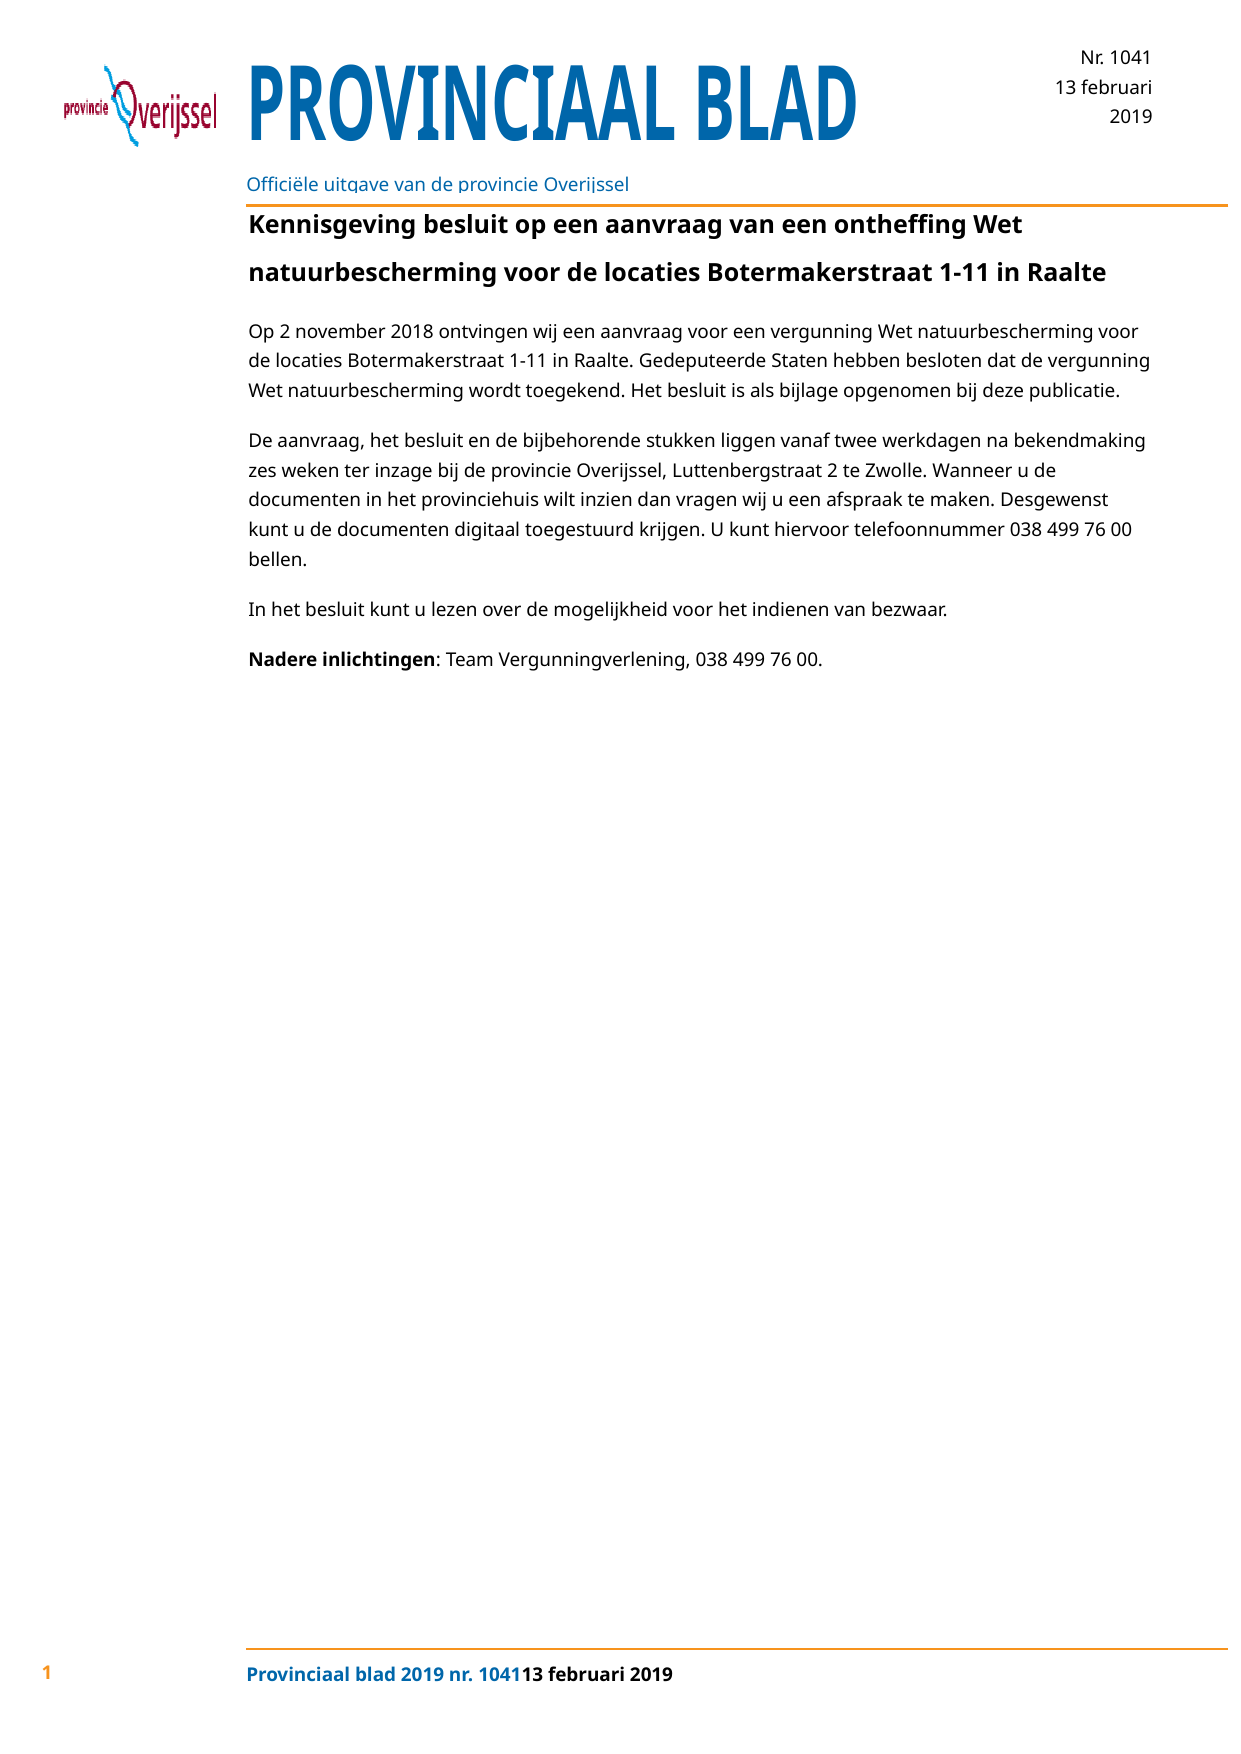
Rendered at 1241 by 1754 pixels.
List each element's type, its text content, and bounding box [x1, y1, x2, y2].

text Op 2 november 2018 ontvingen wij een aanvraag voor een vergunning Wet natuurbescherming voor de locaties Botermakerstraat 1-11 in Raalte. Gedeputeerde Staten hebben besloten dat de vergunning Wet natuurbescherming wordt toegekend. Het besluit is als bijlage opgenomen bij deze publicatie. [248, 318, 1152, 403]
text Nadere inlichtingen: Team Vergunningverlening, 038 499 76 00. [248, 647, 1152, 672]
picture [41, 47, 231, 172]
text In het besluit kunt u lezen over de mogelijkheid voor het indienen van bezwaar. [248, 596, 1152, 622]
text Kennisgeving besluit op een aanvraag van een ontheffing Wet natuurbescherming voor de locaties Botermakerstraat 1-11 in Raalte [248, 207, 1152, 288]
text De aanvraag, het besluit en de bijbehorende stukken liggen vanaf twee werkdagen na bekendmaking zes weken ter inzage bij de provincie Overijssel, Luttenbergstraat 2 te Zwolle. Wanneer u de documenten in het provinciehuis wilt inzien dan vragen wij u een afspraak te maken. Desgewenst kunt u de documenten digitaal toegestuurd krijgen. U kunt hiervoor telefoonnummer 038 499 76 00 bellen. [248, 427, 1152, 572]
